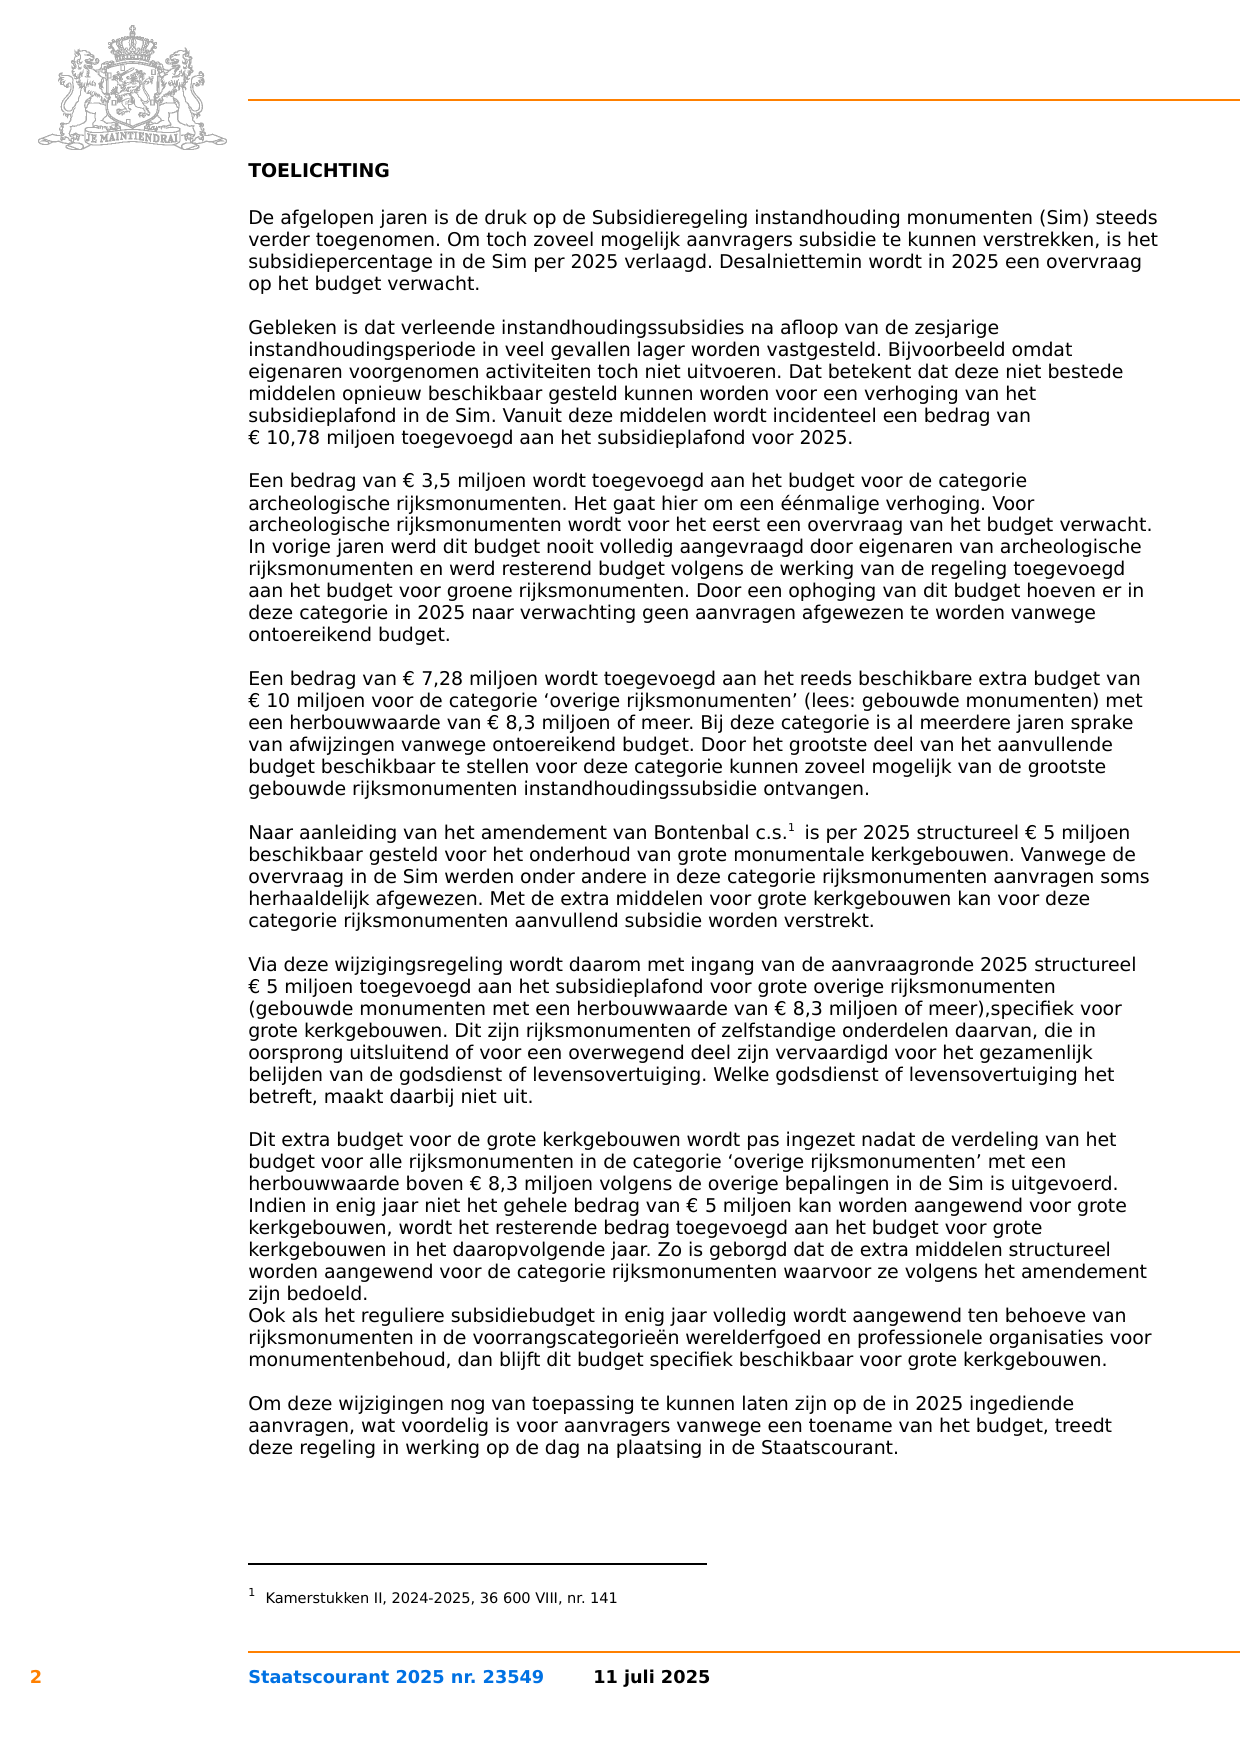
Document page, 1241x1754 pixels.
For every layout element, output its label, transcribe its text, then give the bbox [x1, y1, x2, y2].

text Via deze wijzigingsregeling wordt daarom met ingang van de aanvraagronde 2025 structureel € 5 miljoen toegevoegd aan het subsidieplafond voor grote overige rijksmonumenten (gebouwde monumenten met een herbouwwaarde van € 8,3 miljoen of meer),specifiek voor grote kerkgebouwen. Dit zijn rijksmonumenten of zelfstandige onderdelen daarvan, die in oorsprong uitsluitend of voor een overwegend deel zijn vervaardigd voor het gezamenlijk belijden van de godsdienst of levensovertuiging. Welke godsdienst of levensovertuiging het betreft, maakt daarbij niet uit. [248, 954, 1163, 1107]
text Een bedrag van € 7,28 miljoen wordt toegevoegd aan het reeds beschikbare extra budget van € 10 miljoen voor de categorie ‘overige rijksmonumenten’ (lees: gebouwde monumenten) met een herbouwwaarde van € 8,3 miljoen of meer. Bij deze categorie is al meerdere jaren sprake van afwijzingen vanwege ontoereikend budget. Door het grootste deel van het aanvullende budget beschikbaar te stellen voor deze categorie kunnen zoveel mogelijk van de grootste gebouwde rijksmonumenten instandhoudingssubsidie ontvangen. [248, 668, 1163, 800]
text Ook als het reguliere subsidiebudget in enig jaar volledig wordt aangewend ten behoeve van rijksmonumenten in de voorrangscategorieën werelderfgoed en professionele organisaties voor monumentenbehoud, dan blijft dit budget specifiek beschikbaar voor grote kerkgebouwen. [248, 1305, 1163, 1371]
text Kamerstukken II, 2024-2025, 36 600 VIII, nr. 141 [248, 1586, 1163, 1608]
picture [38, 25, 227, 150]
text Dit extra budget voor de grote kerkgebouwen wordt pas ingezet nadat de verdeling van het budget voor alle rijksmonumenten in de categorie ‘overige rijksmonumenten’ met een herbouwwaarde boven € 8,3 miljoen volgens de overige bepalingen in de Sim is uitgevoerd. Indien in enig jaar niet het gehele bedrag van € 5 miljoen kan worden aangewend voor grote kerkgebouwen, wordt het resterende bedrag toegevoegd aan het budget voor grote kerkgebouwen in het daaropvolgende jaar. Zo is geborgd dat de extra middelen structureel worden aangewend voor de categorie rijksmonumenten waarvoor ze volgens het amendement zijn bedoeld. [248, 1129, 1163, 1305]
text Om deze wijzigingen nog van toepassing te kunnen laten zijn op de in 2025 ingediende aanvragen, wat voordelig is voor aanvragers vanwege een toename van het budget, treedt deze regeling in werking op de dag na plaatsing in de Staatscourant. [248, 1393, 1163, 1459]
text De afgelopen jaren is de druk op de Subsidieregeling instandhouding monumenten (Sim) steeds verder toegenomen. Om toch zoveel mogelijk aanvragers subsidie te kunnen verstrekken, is het subsidiepercentage in de Sim per 2025 verlaagd. Desalniettemin wordt in 2025 een overvraag op het budget verwacht. [248, 207, 1163, 295]
text Een bedrag van € 3,5 miljoen wordt toegevoegd aan het budget voor de categorie archeologische rijksmonumenten. Het gaat hier om een éénmalige verhoging. Voor archeologische rijksmonumenten wordt voor het eerst een overvraag van het budget verwacht. In vorige jaren werd dit budget nooit volledig aangevraagd door eigenaren van archeologische rijksmonumenten en werd resterend budget volgens de werking van de regeling toegevoegd aan het budget voor groene rijksmonumenten. Door een ophoging van dit budget hoeven er in deze categorie in 2025 naar verwachting geen aanvragen afgewezen te worden vanwege ontoereikend budget. [248, 470, 1163, 646]
text Gebleken is dat verleende instandhoudingssubsidies na afloop van de zesjarige instandhoudingsperiode in veel gevallen lager worden vastgesteld. Bijvoorbeeld omdat eigenaren voorgenomen activiteiten toch niet uitvoeren. Dat betekent dat deze niet bestede middelen opnieuw beschikbaar gesteld kunnen worden voor een verhoging van het subsidieplafond in de Sim. Vanuit deze middelen wordt incidenteel een bedrag van € 10,78 miljoen toegevoegd aan het subsidieplafond voor 2025. [248, 317, 1163, 448]
text Naar aanleiding van het amendement van Bontenbal c.s. is per 2025 structureel € 5 miljoen beschikbaar gesteld voor het onderhoud van grote monumentale kerkgebouwen. Vanwege de overvraag in de Sim werden onder andere in deze categorie rijksmonumenten aanvragen soms herhaaldelijk afgewezen. Met de extra middelen voor grote kerkgebouwen kan voor deze categorie rijksmonumenten aanvullend subsidie worden verstrekt. [248, 822, 1163, 932]
subtitle TOELICHTING [248, 160, 1163, 182]
